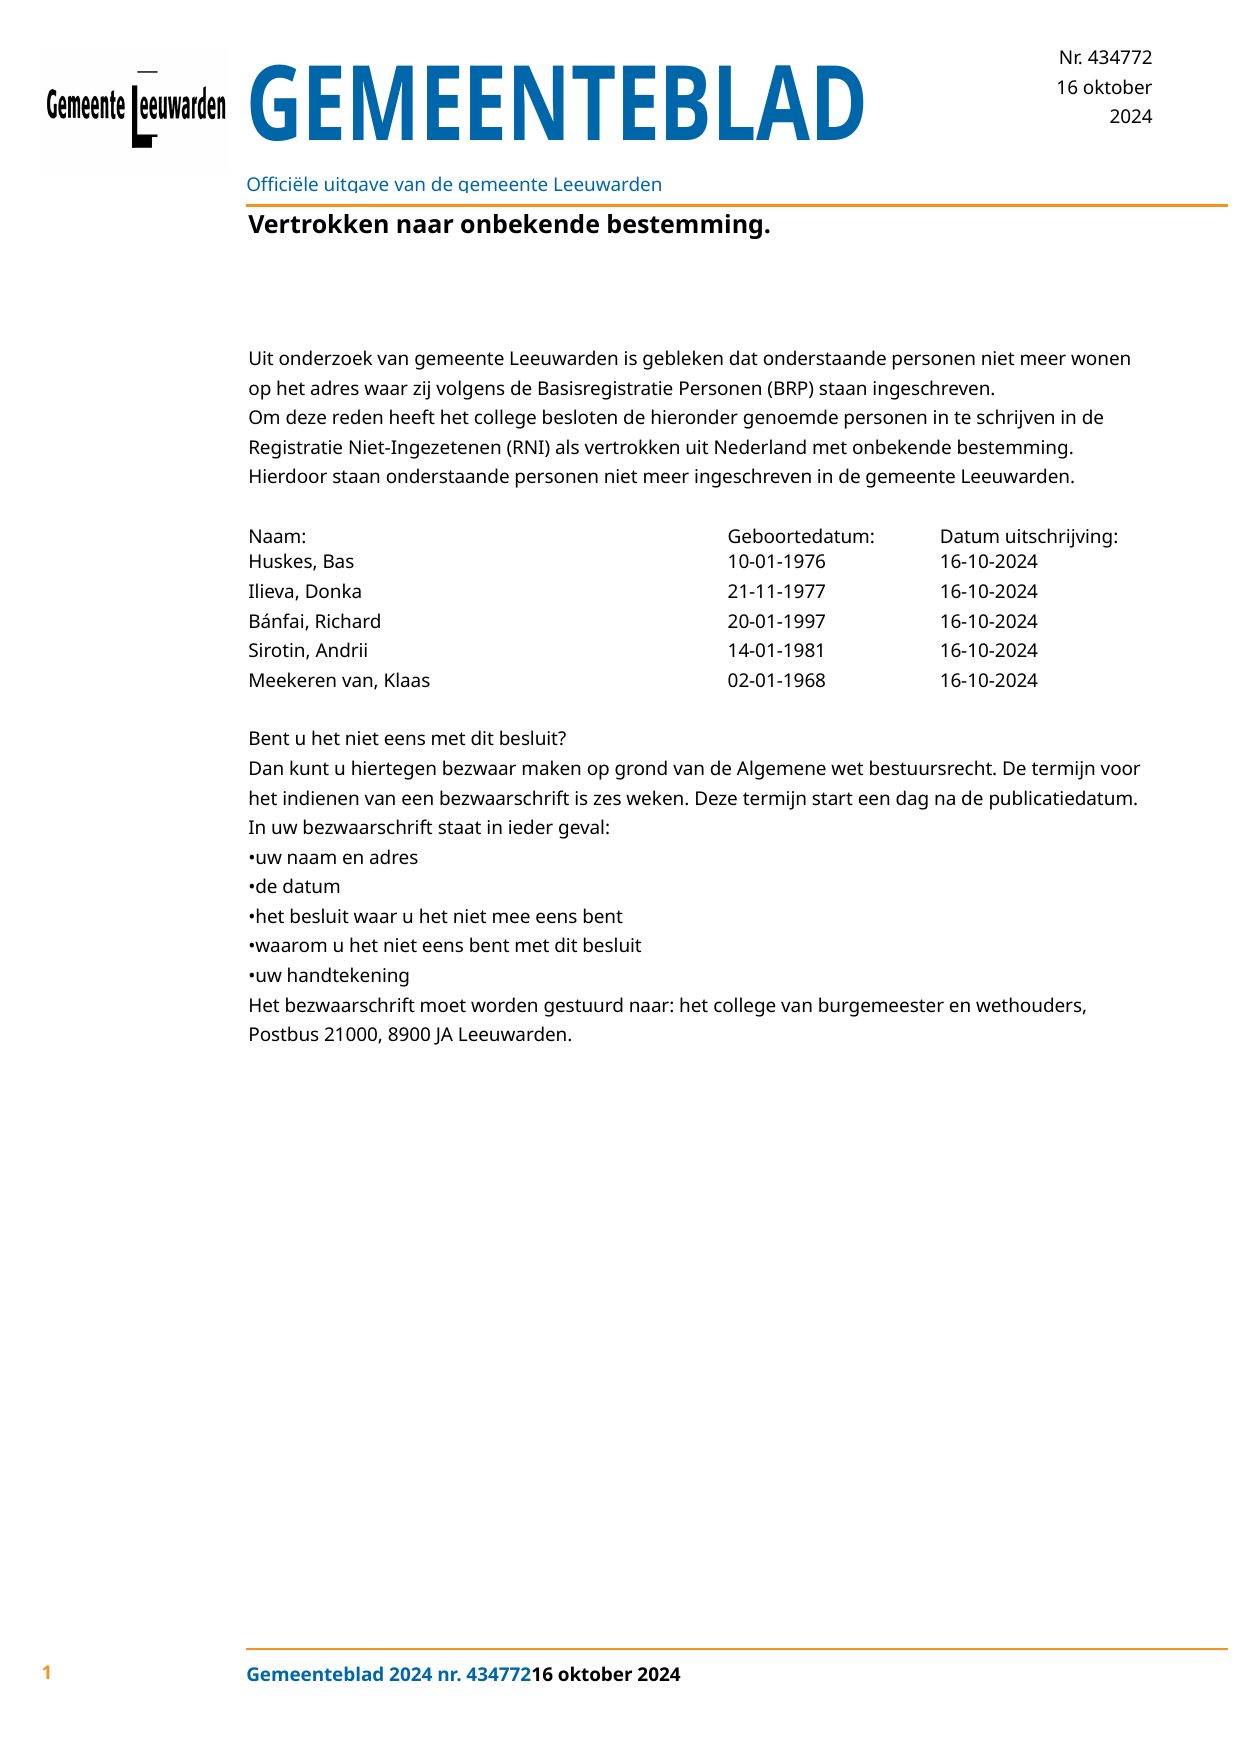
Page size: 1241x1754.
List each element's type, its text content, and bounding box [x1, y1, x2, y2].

text In uw bezwaarschrift staat in ieder geval: [248, 814, 1152, 840]
table_cell Huskes, Bas Ilieva, Donka Bánfai, Richard Sirotin, Andrii Meekeren van, Klaas [248, 549, 727, 693]
text Dan kunt u hiertegen bezwaar maken op grond van de Algemene wet bestuursrecht. De termijn voor het indienen van een bezwaarschrift is zes weken. Deze termijn start een dag na de publicatiedatum. [248, 755, 1152, 810]
text Bent u het niet eens met dit besluit? [248, 726, 1152, 751]
text Uit onderzoek van gemeente Leeuwarden is gebleken dat onderstaande personen niet meer wonen op het adres waar zij volgens de Basisregistratie Personen (BRP) staan ingeschreven. [248, 345, 1152, 401]
text •waarom u het niet eens bent met dit besluit [248, 933, 1152, 958]
text •uw handtekening [248, 962, 1152, 988]
text •de datum [248, 873, 1152, 899]
table_header Datum uitschrijving: [940, 523, 1152, 549]
text •uw naam en adres [248, 844, 1152, 869]
table_header Naam: [248, 523, 727, 549]
text •het besluit waar u het niet mee eens bent [248, 903, 1152, 929]
table_header Geboortedatum: [728, 523, 939, 549]
text Het bezwaarschrift moet worden gestuurd naar: het college van burgemeester en wethouders, Postbus 21000, 8900 JA Leeuwarden. [248, 992, 1152, 1047]
table_cell 16-10-2024 16-10-2024 16-10-2024 16-10-2024 16-10-2024 [940, 549, 1152, 693]
picture [41, 47, 231, 172]
text Vertrokken naar onbekende bestemming. [248, 207, 1152, 241]
text Om deze reden heeft het college besloten de hieronder genoemde personen in te schrijven in de Registratie Niet-Ingezetenen (RNI) als vertrokken uit Nederland met onbekende bestemming. Hierdoor staan onderstaande personen niet meer ingeschreven in de gemeente Leeuwarden. [248, 404, 1152, 489]
table_cell 10-01-1976 21-11-1977 20-01-1997 14-01-1981 02-01-1968 [728, 549, 939, 693]
